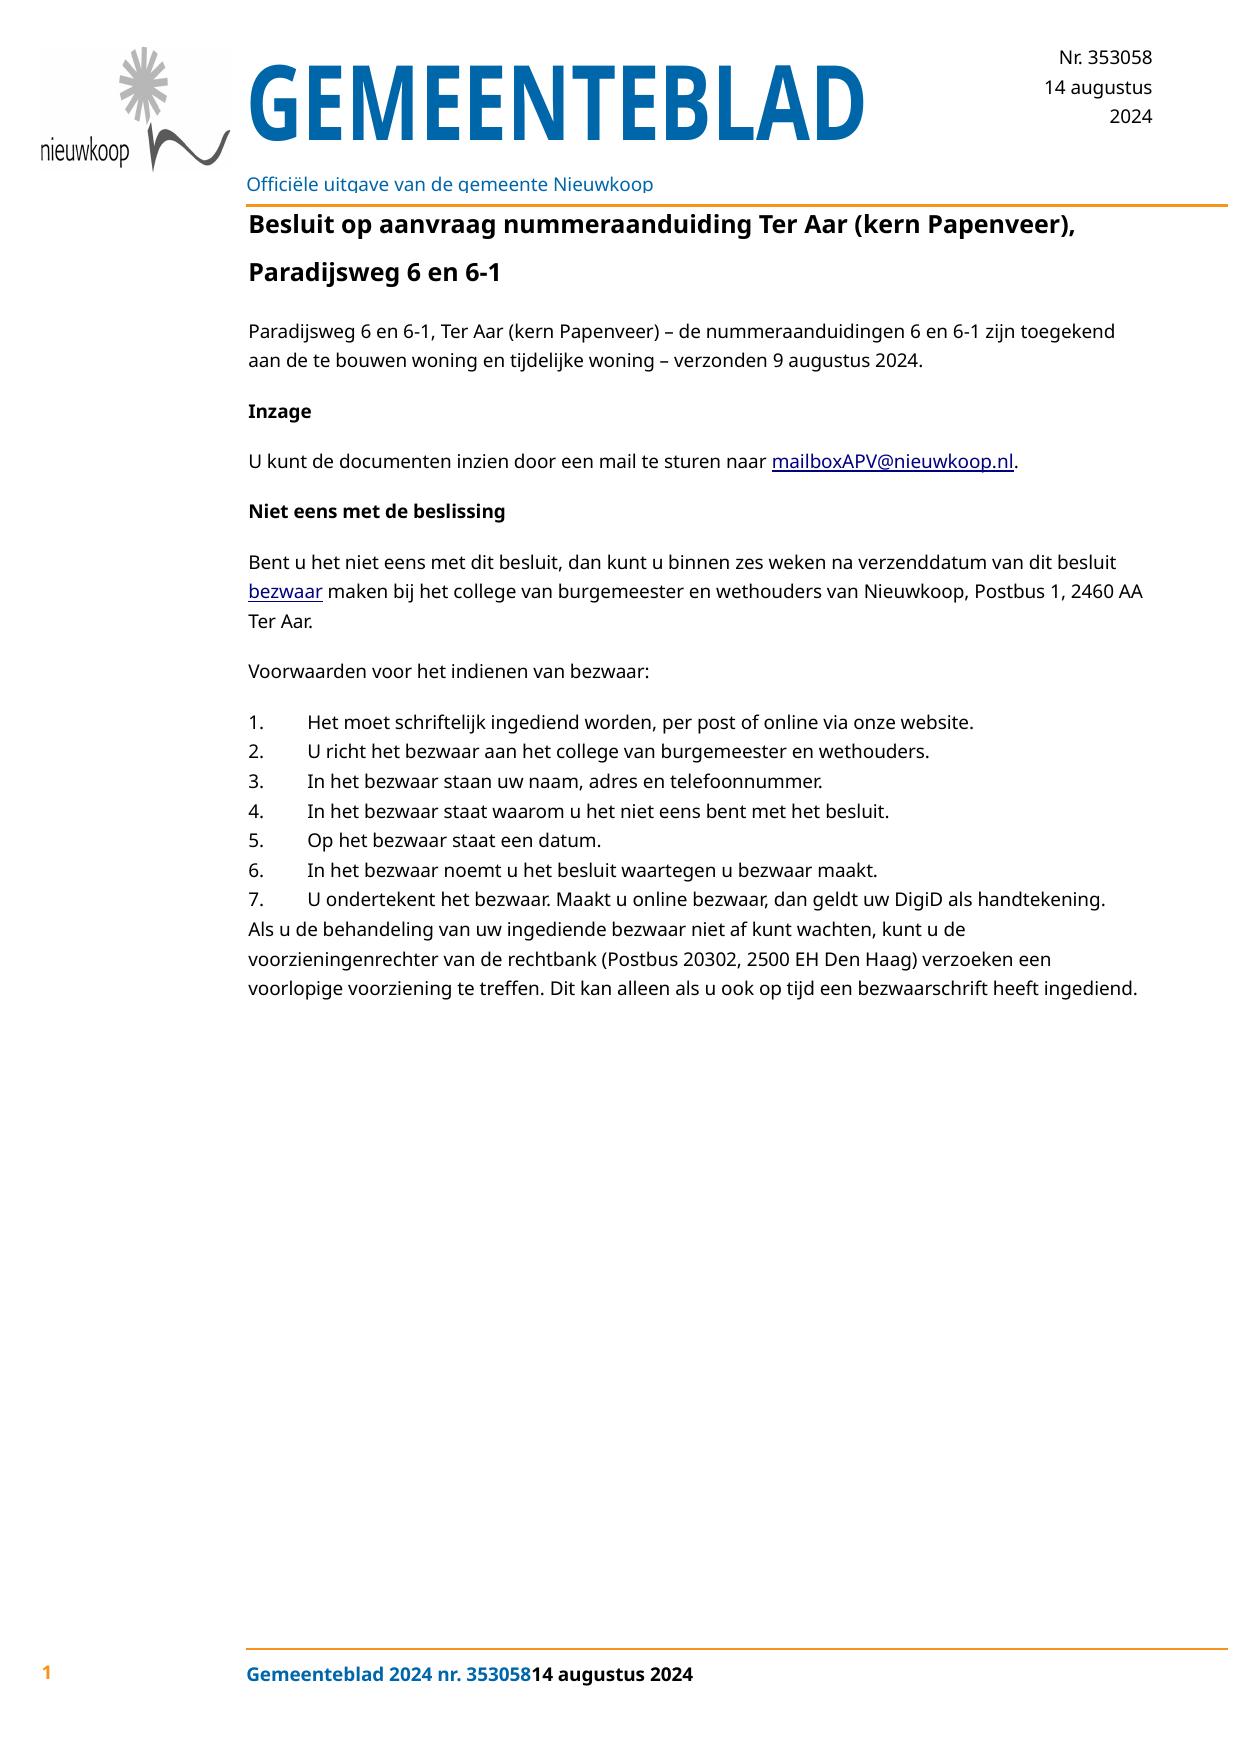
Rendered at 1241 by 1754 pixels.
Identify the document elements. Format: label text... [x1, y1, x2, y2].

list U ondertekent het bezwaar. Maakt u online bezwaar, dan geldt uw DigiD als handtekening. [248, 887, 1152, 912]
list U richt het bezwaar aan het college van burgemeester en wethouders. [248, 739, 1152, 764]
list In het bezwaar staan uw naam, adres en telefoonnummer. [248, 768, 1152, 794]
text Besluit op aanvraag nummeraanduiding Ter Aar (kern Papenveer), Paradijsweg 6 en 6-1 [248, 207, 1152, 288]
list Op het bezwaar staat een datum. [248, 827, 1152, 853]
text Bent u het niet eens met dit besluit, dan kunt u binnen zes weken na verzenddatum van dit besluit bezwaar maken bij het college van burgemeester en wethouders van Nieuwkoop, Postbus 1, 2460 AA Ter Aar. [248, 549, 1152, 634]
text Als u de behandeling van uw ingediende bezwaar niet af kunt wachten, kunt u de voorzieningenrechter van de rechtbank (Postbus 20302, 2500 EH Den Haag) verzoeken een voorlopige voorziening te treffen. Dit kan alleen als u ook op tijd een bezwaarschrift heeft ingediend. [248, 916, 1152, 1001]
text Niet eens met de beslissing [248, 499, 1152, 524]
text Voorwaarden voor het indienen van bezwaar: [248, 659, 1152, 684]
text U kunt de documenten inzien door een mail te sturen naar mailboxAPV@nieuwkoop.nl. [248, 448, 1152, 474]
list In het bezwaar noemt u het besluit waartegen u bezwaar maakt. [248, 857, 1152, 883]
text Paradijsweg 6 en 6-1, Ter Aar (kern Papenveer) – de nummeraanduidingen 6 en 6-1 zijn toegekend aan de te bouwen woning en tijdelijke woning – verzonden 9 augustus 2024. [248, 318, 1152, 373]
list In het bezwaar staat waarom u het niet eens bent met het besluit. [248, 798, 1152, 824]
text Inzage [248, 398, 1152, 424]
list Het moet schriftelijk ingediend worden, per post of online via onze website. [248, 709, 1152, 735]
picture [41, 47, 231, 172]
